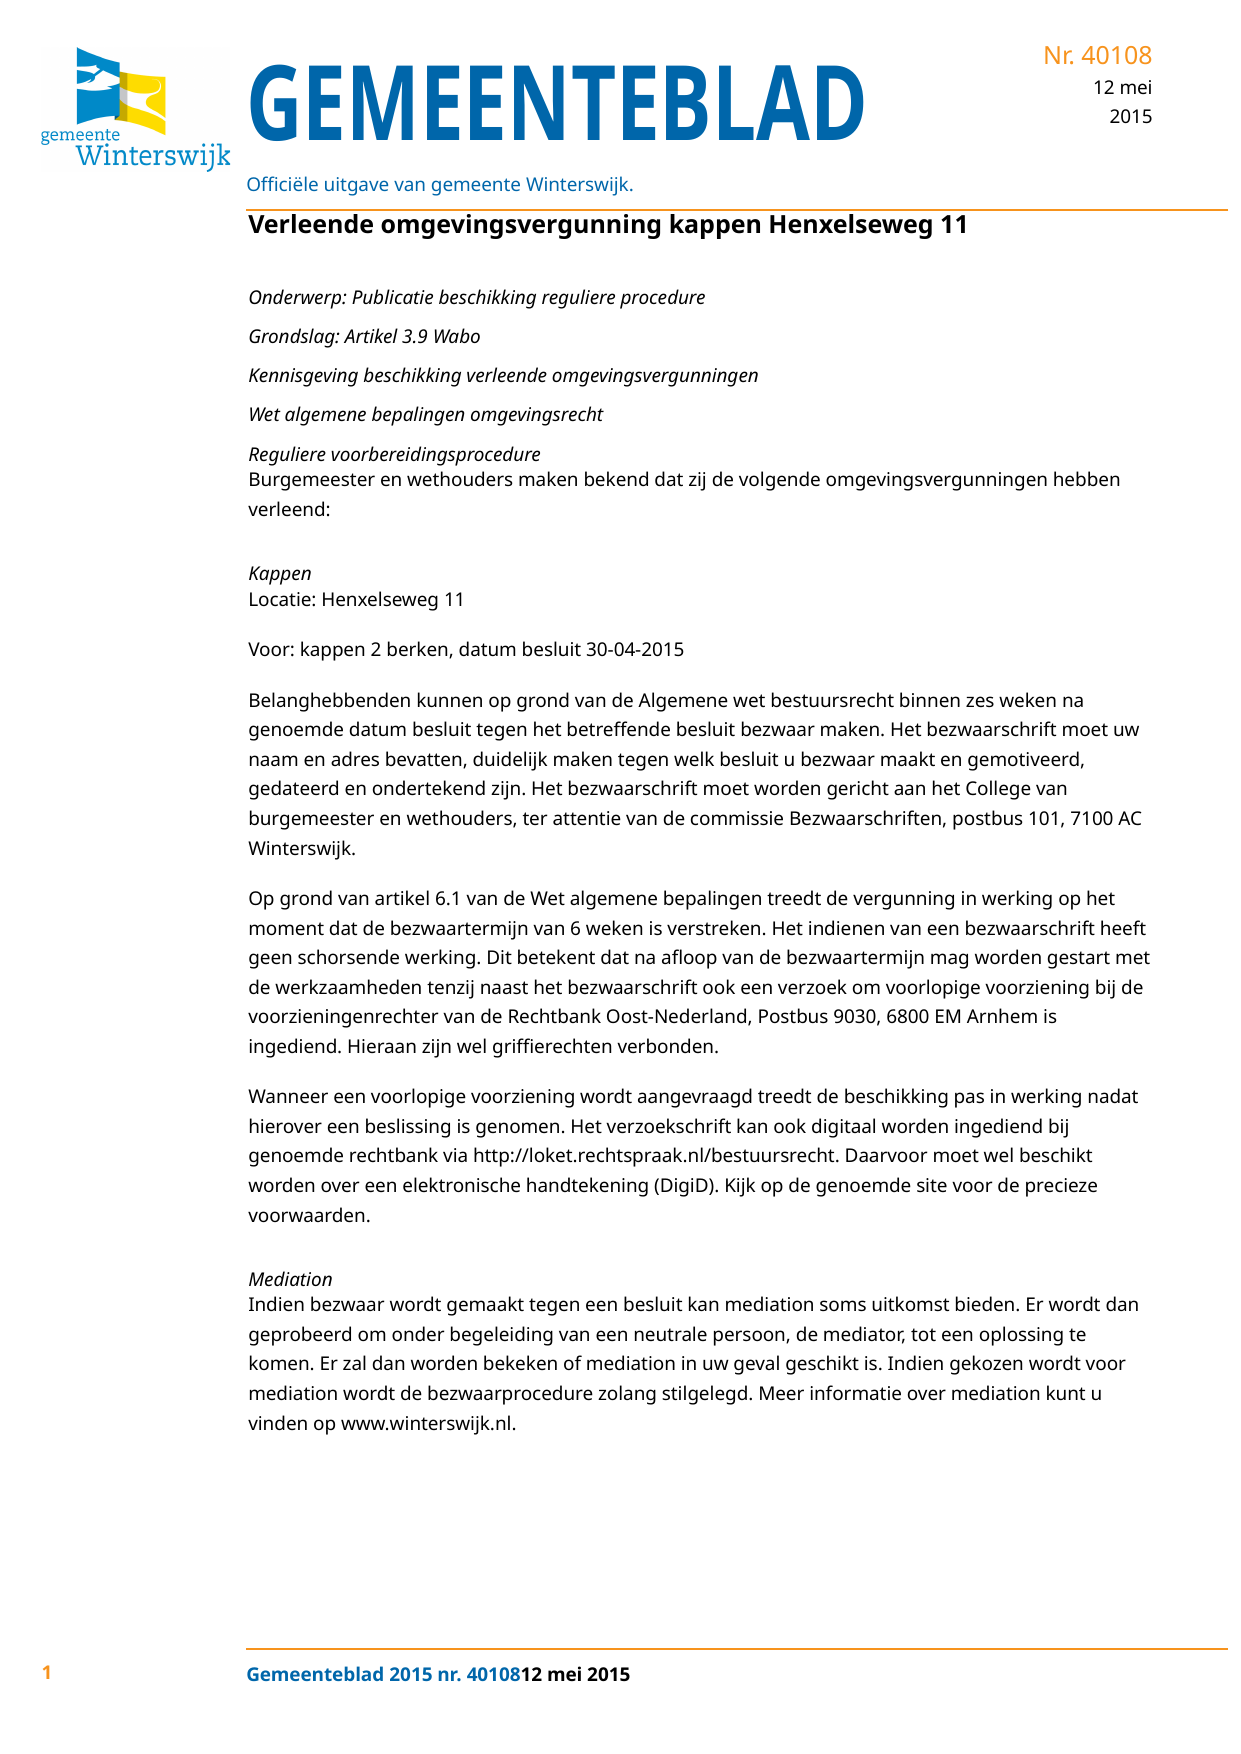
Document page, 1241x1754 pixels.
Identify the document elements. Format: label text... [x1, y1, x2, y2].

text Mediation [248, 1266, 1152, 1291]
text Locatie: Henxelseweg 11 [248, 586, 1152, 612]
text Kappen [248, 560, 1152, 586]
text Op grond van artikel 6.1 van de Wet algemene bepalingen treedt de vergunning in werking op het moment dat de bezwaartermijn van 6 weken is verstreken. Het indienen van een bezwaarschrift heeft geen schorsende werking. Dit betekent dat na afloop van de bezwaartermijn mag worden gestart met de werkzaamheden tenzij naast het bezwaarschrift ook een verzoek om voorlopige voorziening bij de voorzieningenrechter van de Rechtbank Oost-Nederland, Postbus 9030, 6800 EM Arnhem is ingediend. Hieraan zijn wel griffierechten verbonden. [248, 885, 1152, 1059]
text Kennisgeving beschikking verleende omgevingsvergunningen [248, 362, 1152, 388]
text Wet algemene bepalingen omgevingsrecht [248, 402, 1152, 427]
text Onderwerp: Publicatie beschikking reguliere procedure [248, 284, 1152, 309]
text Indien bezwaar wordt gemaakt tegen een besluit kan mediation soms uitkomst bieden. Er wordt dan geprobeerd om onder begeleiding van een neutrale persoon, de mediator, tot een oplossing te komen. Er zal dan worden bekeken of mediation in uw geval geschikt is. Indien gekozen wordt voor mediation wordt de bezwaarprocedure zolang stilgelegd. Meer informatie over mediation kunt u vinden op www.winterswijk.nl. [248, 1291, 1152, 1436]
text Burgemeester en wethouders maken bekend dat zij de volgende omgevingsvergunningen hebben verleend: [248, 467, 1152, 522]
text Reguliere voorbereidingsprocedure [248, 441, 1152, 467]
text Belanghebbenden kunnen op grond van de Algemene wet bestuursrecht binnen zes weken na genoemde datum besluit tegen het betreffende besluit bezwaar maken. Het bezwaarschrift moet uw naam en adres bevatten, duidelijk maken tegen welk besluit u bezwaar maakt en gemotiveerd, gedateerd en ondertekend zijn. Het bezwaarschrift moet worden gericht aan het College van burgemeester en wethouders, ter attentie van de commissie Bezwaarschriften, postbus 101, 7100 AC Winterswijk. [248, 687, 1152, 860]
picture [41, 47, 231, 172]
picture [225, 153, 231, 162]
text Grondslag: Artikel 3.9 Wabo [248, 323, 1152, 349]
text Wanneer een voorlopige voorziening wordt aangevraagd treedt de beschikking pas in werking nadat hierover een beslissing is genomen. Het verzoekschrift kan ook digitaal worden ingediend bij genoemde rechtbank via http://loket.rechtspraak.nl/bestuursrecht. Daarvoor moet wel beschikt worden over een elektronische handtekening (DigiD). Kijk op de genoemde site voor de precieze voorwaarden. [248, 1083, 1152, 1227]
text Verleende omgevingsvergunning kappen Henxelseweg 11 [248, 211, 1152, 241]
text Voor: kappen 2 berken, datum besluit 30-04-2015 [248, 636, 1152, 662]
